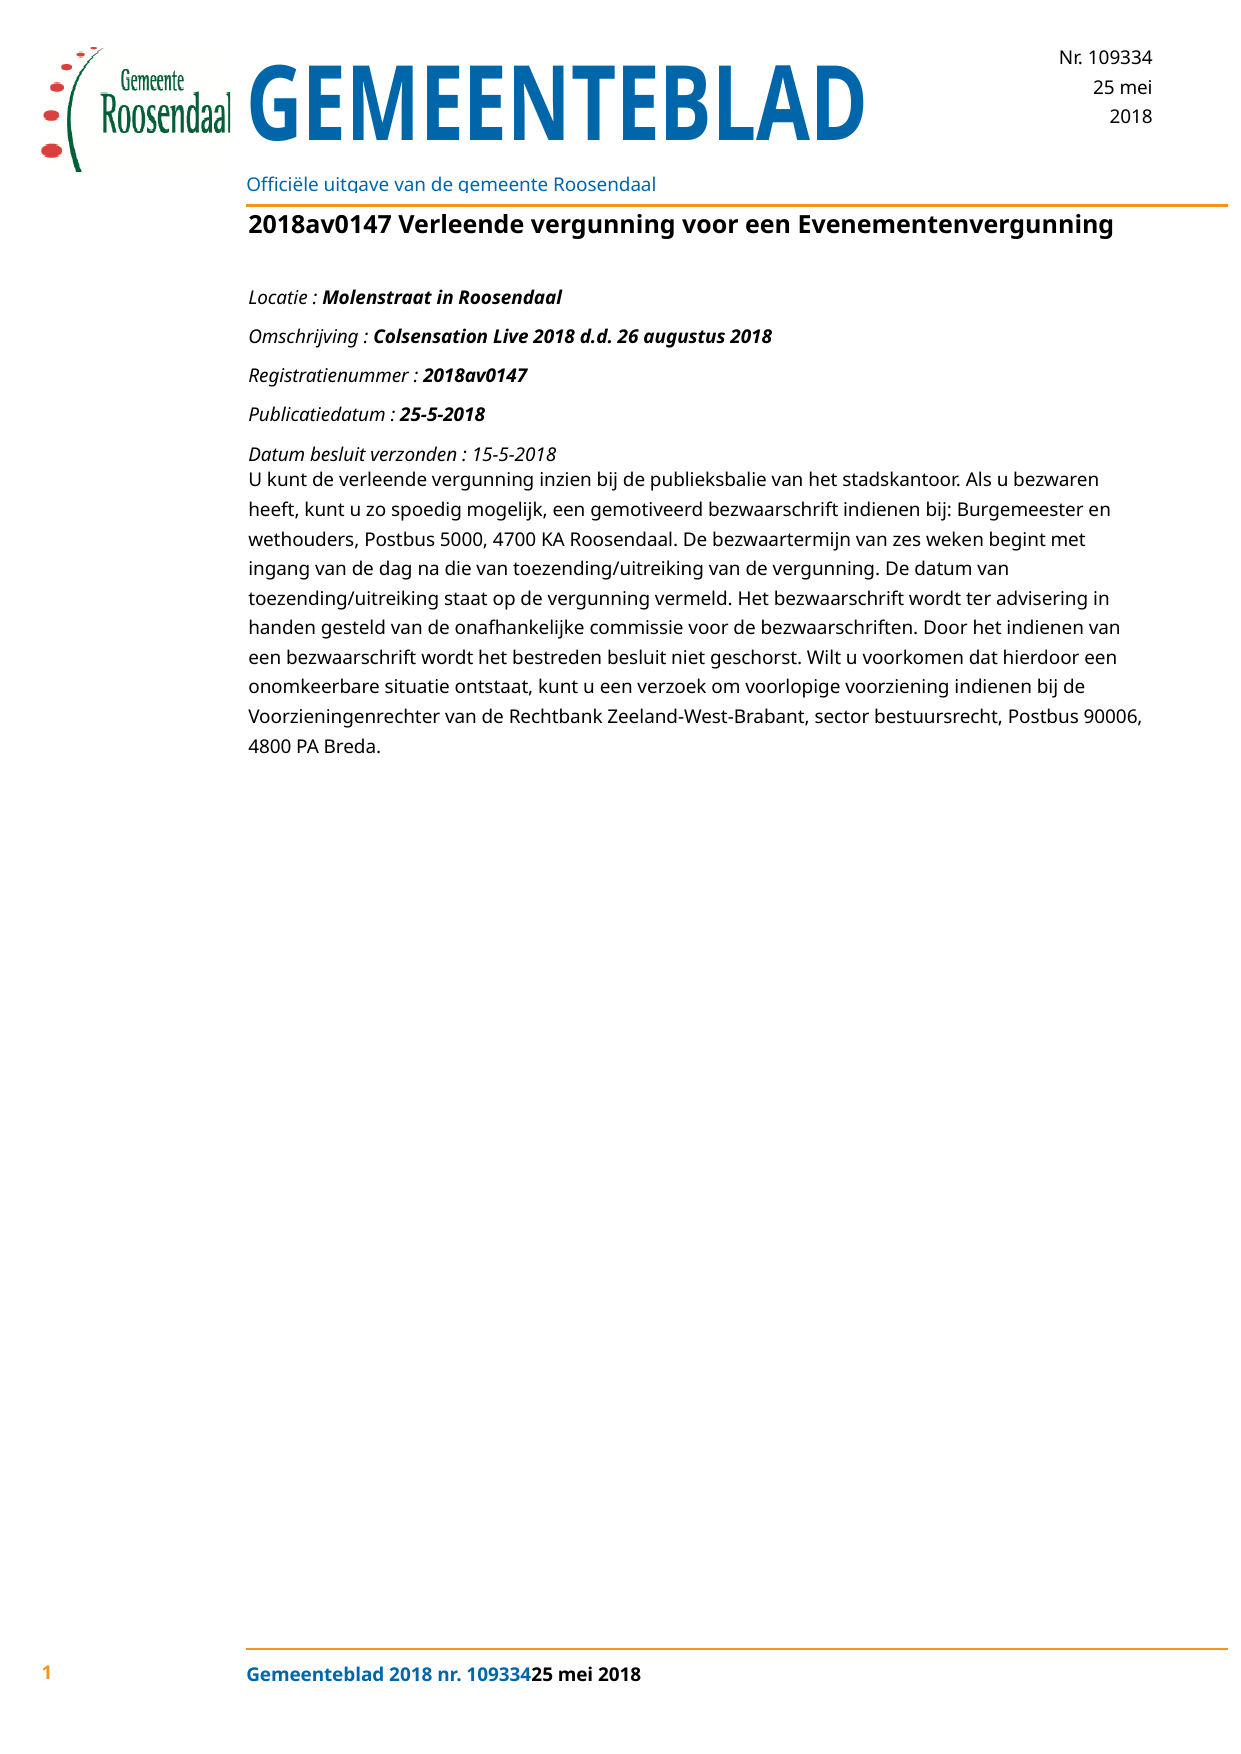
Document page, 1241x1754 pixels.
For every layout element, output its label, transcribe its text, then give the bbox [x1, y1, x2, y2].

text Omschrijving : Colsensation Live 2018 d.d. 26 augustus 2018 [248, 323, 1152, 349]
picture [41, 47, 231, 172]
text Datum besluit verzonden : 15-5-2018 [248, 441, 1152, 467]
text U kunt de verleende vergunning inzien bij de publieksbalie van het stadskantoor. Als u bezwaren heeft, kunt u zo spoedig mogelijk, een gemotiveerd bezwaarschrift indienen bij: Burgemeester en wethouders, Postbus 5000, 4700 KA Roosendaal. De bezwaartermijn van zes weken begint met ingang van de dag na die van toezending/uitreiking van de vergunning. De datum van toezending/uitreiking staat op de vergunning vermeld. Het bezwaarschrift wordt ter advisering in handen gesteld van de onafhankelijke commissie voor de bezwaarschriften. Door het indienen van een bezwaarschrift wordt het bestreden besluit niet geschorst. Wilt u voorkomen dat hierdoor een onomkeerbare situatie ontstaat, kunt u een verzoek om voorlopige voorziening indienen bij de Voorzieningenrechter van de Rechtbank Zeeland-West-Brabant, sector bestuursrecht, Postbus 90006, 4800 PA Breda. [248, 467, 1152, 759]
text Locatie : Molenstraat in Roosendaal [248, 284, 1152, 309]
text Publicatiedatum : 25-5-2018 [248, 402, 1152, 427]
text 2018av0147 Verleende vergunning voor een Evenementenvergunning [248, 207, 1152, 241]
text Registratienummer : 2018av0147 [248, 362, 1152, 388]
